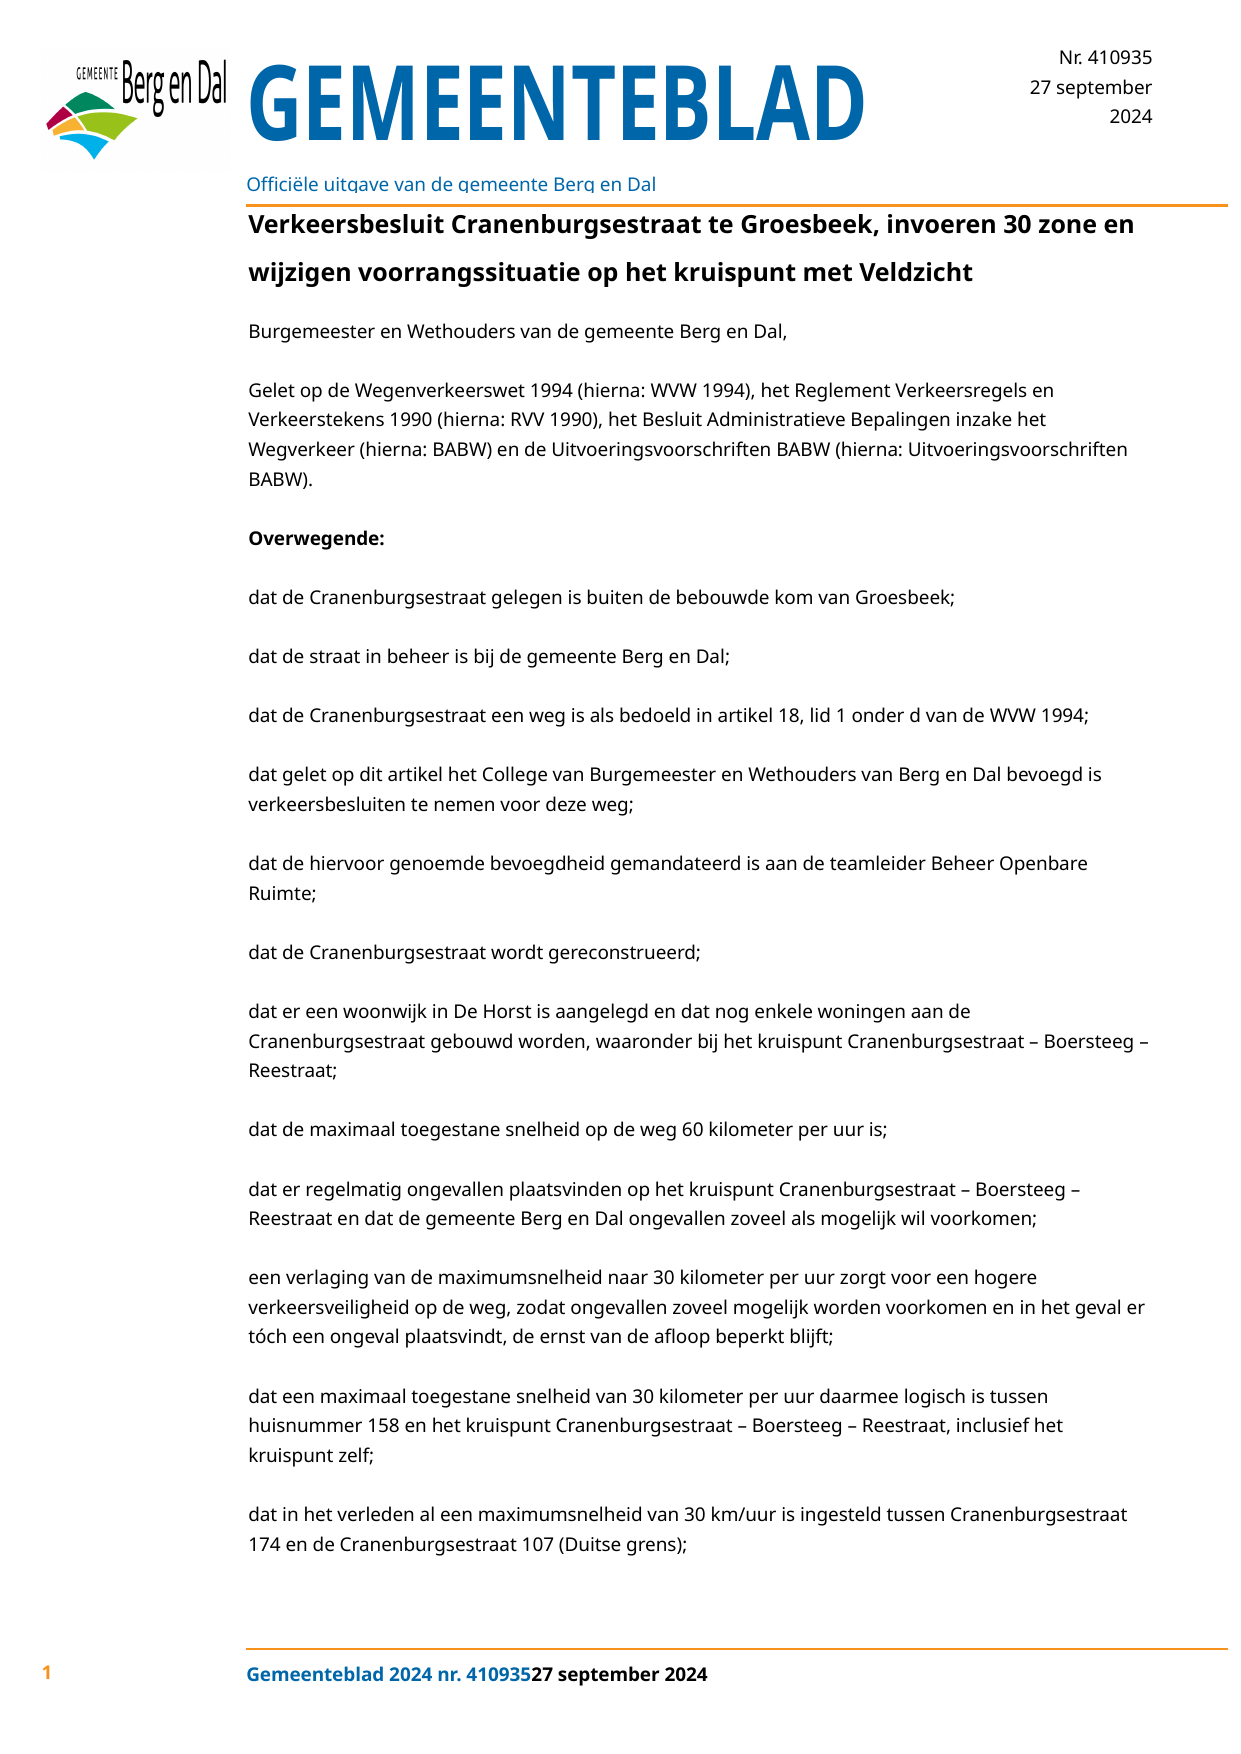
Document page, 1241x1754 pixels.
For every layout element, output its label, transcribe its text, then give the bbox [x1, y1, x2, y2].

text Verkeersbesluit Cranenburgsestraat te Groesbeek, invoeren 30 zone en wijzigen voorrangssituatie op het kruispunt met Veldzicht [248, 207, 1152, 288]
text dat er regelmatig ongevallen plaatsvinden op het kruispunt Cranenburgsestraat – Boersteeg – Reestraat en dat de gemeente Berg en Dal ongevallen zoveel als mogelijk wil voorkomen; [248, 1176, 1152, 1231]
picture [41, 47, 231, 172]
text dat de maximaal toegestane snelheid op de weg 60 kilometer per uur is; [248, 1117, 1152, 1142]
text dat de Cranenburgsestraat gelegen is buiten de bebouwde kom van Groesbeek; [248, 584, 1152, 610]
text dat de hiervoor genoemde bevoegdheid gemandateerd is aan de teamleider Beheer Openbare Ruimte; [248, 850, 1152, 906]
text dat de Cranenburgsestraat een weg is als bedoeld in artikel 18, lid 1 onder d van de WVW 1994; [248, 702, 1152, 728]
text dat een maximaal toegestane snelheid van 30 kilometer per uur daarmee logisch is tussen huisnummer 158 en het kruispunt Cranenburgsestraat – Boersteeg – Reestraat, inclusief het kruispunt zelf; [248, 1383, 1152, 1468]
text Overwegende: [248, 525, 1152, 551]
text Gelet op de Wegenverkeerswet 1994 (hierna: WVW 1994), het Reglement Verkeersregels en Verkeerstekens 1990 (hierna: RVV 1990), het Besluit Administratieve Bepalingen inzake het Wegverkeer (hierna: BABW) en de Uitvoeringsvoorschriften BABW (hierna: Uitvoeringsvoorschriften BABW). [248, 377, 1152, 492]
text dat de Cranenburgsestraat wordt gereconstrueerd; [248, 939, 1152, 965]
text dat er een woonwijk in De Horst is aangelegd en dat nog enkele woningen aan de Cranenburgsestraat gebouwd worden, waaronder bij het kruispunt Cranenburgsestraat – Boersteeg – Reestraat; [248, 998, 1152, 1083]
text dat in het verleden al een maximumsnelheid van 30 km/uur is ingesteld tussen Cranenburgsestraat 174 en de Cranenburgsestraat 107 (Duitse grens); [248, 1501, 1152, 1557]
text dat gelet op dit artikel het College van Burgemeester en Wethouders van Berg en Dal bevoegd is verkeersbesluiten te nemen voor deze weg; [248, 762, 1152, 817]
text een verlaging van de maximumsnelheid naar 30 kilometer per uur zorgt voor een hogere verkeersveiligheid op de weg, zodat ongevallen zoveel mogelijk worden voorkomen en in het geval er tóch een ongeval plaatsvindt, de ernst van de afloop beperkt blijft; [248, 1264, 1152, 1349]
text dat de straat in beheer is bij de gemeente Berg en Dal; [248, 643, 1152, 669]
text Burgemeester en Wethouders van de gemeente Berg en Dal, [248, 318, 1152, 344]
